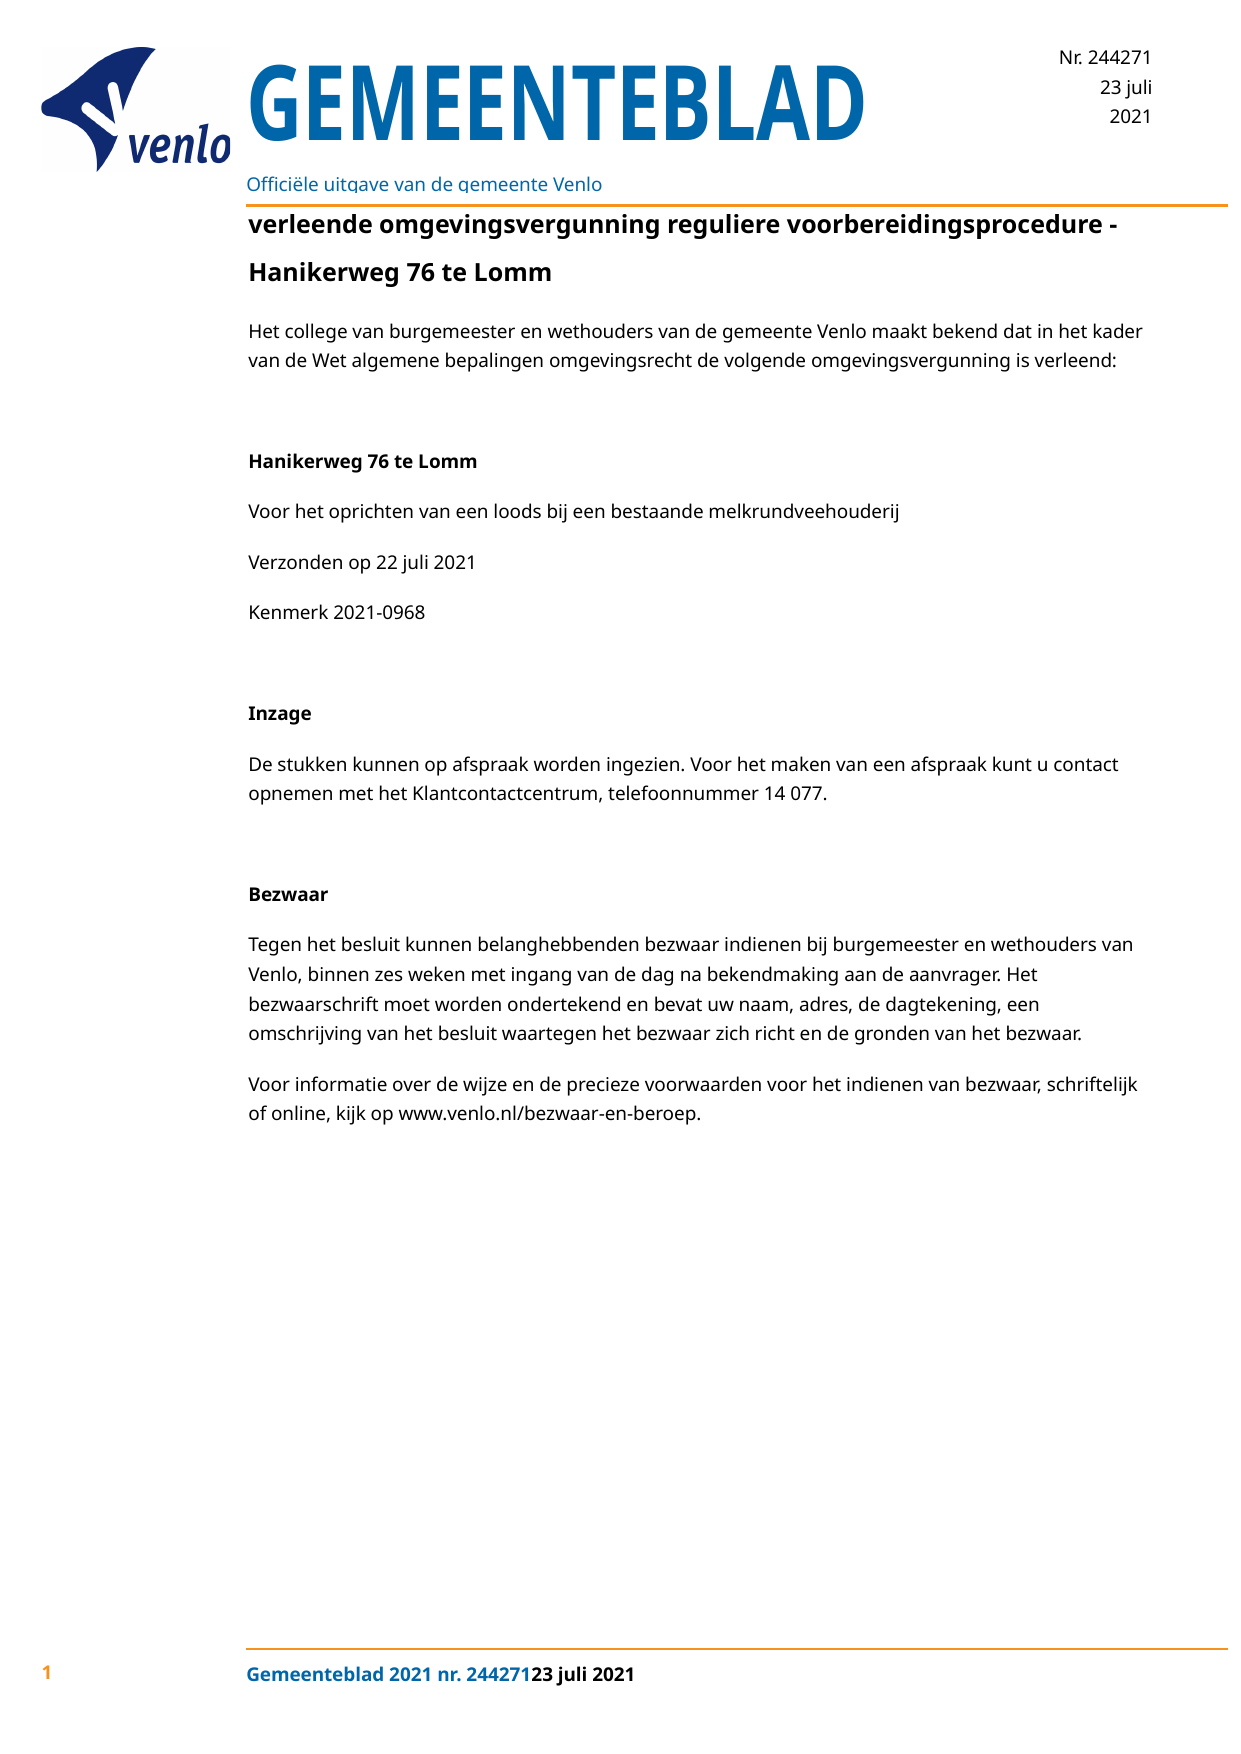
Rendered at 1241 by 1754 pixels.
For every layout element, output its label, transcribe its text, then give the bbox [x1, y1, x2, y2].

text Tegen het besluit kunnen belanghebbenden bezwaar indienen bij burgemeester en wethouders van Venlo, binnen zes weken met ingang van de dag na bekendmaking aan de aanvrager. Het bezwaarschrift moet worden ondertekend en bevat uw naam, adres, de dagtekening, een omschrijving van het besluit waartegen het bezwaar zich richt en de gronden van het bezwaar. [248, 932, 1152, 1046]
text Voor informatie over de wijze en de precieze voorwaarden voor het indienen van bezwaar, schriftelijk of online, kijk op www.venlo.nl/bezwaar-en-beroep. [248, 1071, 1152, 1126]
picture [41, 47, 231, 172]
text Hanikerweg 76 te Lomm [248, 448, 1152, 474]
text Kenmerk 2021-0968 [248, 599, 1152, 625]
text Voor het oprichten van een loods bij een bestaande melkrundveehouderij [248, 499, 1152, 524]
text verleende omgevingsvergunning reguliere voorbereidingsprocedure - Hanikerweg 76 te Lomm [248, 207, 1152, 288]
text De stukken kunnen op afspraak worden ingezien. Voor het maken van een afspraak kunt u contact opnemen met het Klantcontactcentrum, telefoonnummer 14 077. [248, 751, 1152, 806]
text Het college van burgemeester en wethouders van de gemeente Venlo maakt bekend dat in het kader van de Wet algemene bepalingen omgevingsrecht de volgende omgevingsvergunning is verleend: [248, 318, 1152, 373]
text Verzonden op 22 juli 2021 [248, 549, 1152, 575]
text Bezwaar [248, 881, 1152, 907]
text Inzage [248, 700, 1152, 726]
